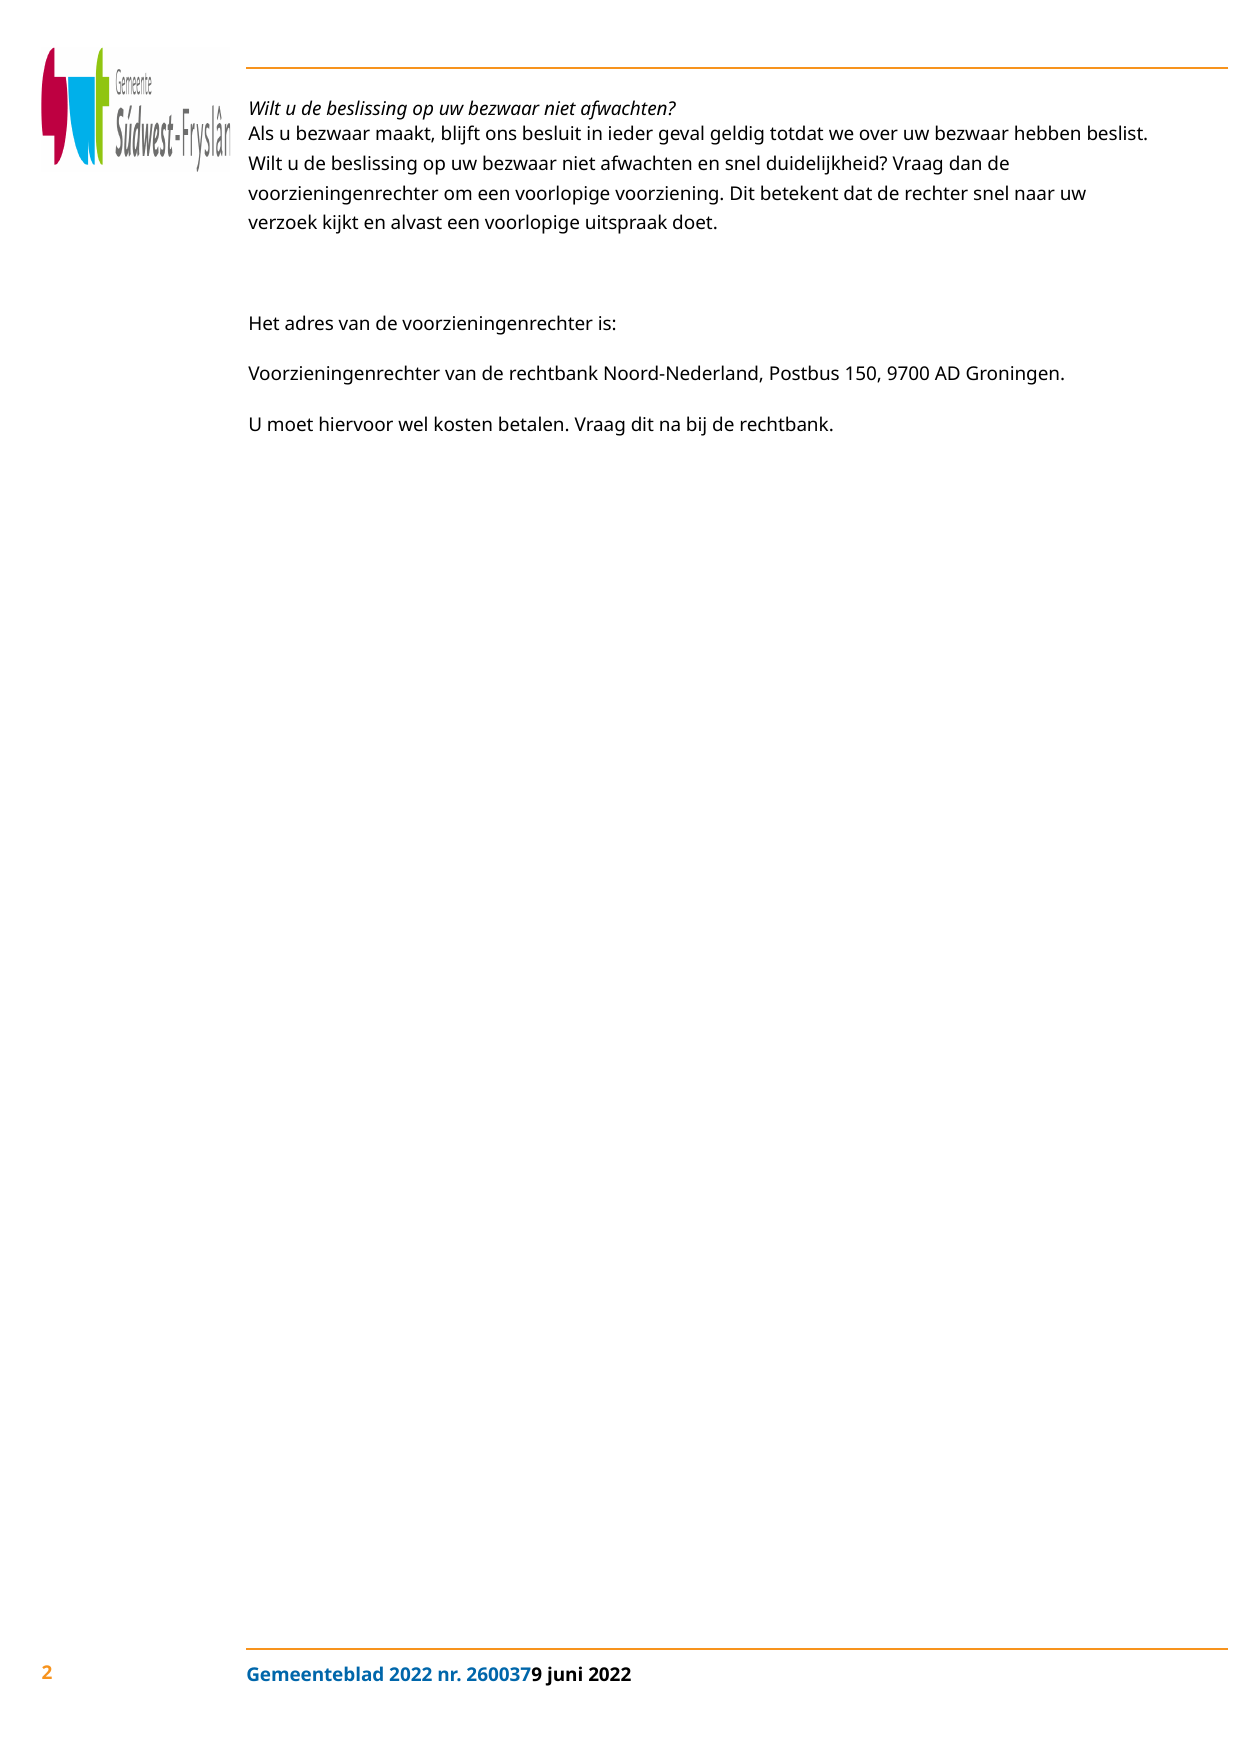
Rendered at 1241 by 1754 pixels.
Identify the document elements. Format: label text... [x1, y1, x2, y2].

text Als u bezwaar maakt, blijft ons besluit in ieder geval geldig totdat we over uw bezwaar hebben beslist. Wilt u de beslissing op uw bezwaar niet afwachten en snel duidelijkheid? Vraag dan de voorzieningenrechter om een voorlopige voorziening. Dit betekent dat de rechter snel naar uw verzoek kijkt en alvast een voorlopige uitspraak doet. [248, 121, 1152, 235]
picture [41, 47, 231, 172]
text U moet hiervoor wel kosten betalen. Vraag dit na bij de rechtbank. [248, 411, 1152, 437]
text Het adres van de voorzieningenrechter is: [248, 310, 1152, 336]
text Voorzieningenrechter van de rechtbank Noord-Nederland, Postbus 150, 9700 AD Groningen. [248, 361, 1152, 386]
text Wilt u de beslissing op uw bezwaar niet afwachten? [248, 95, 1152, 121]
